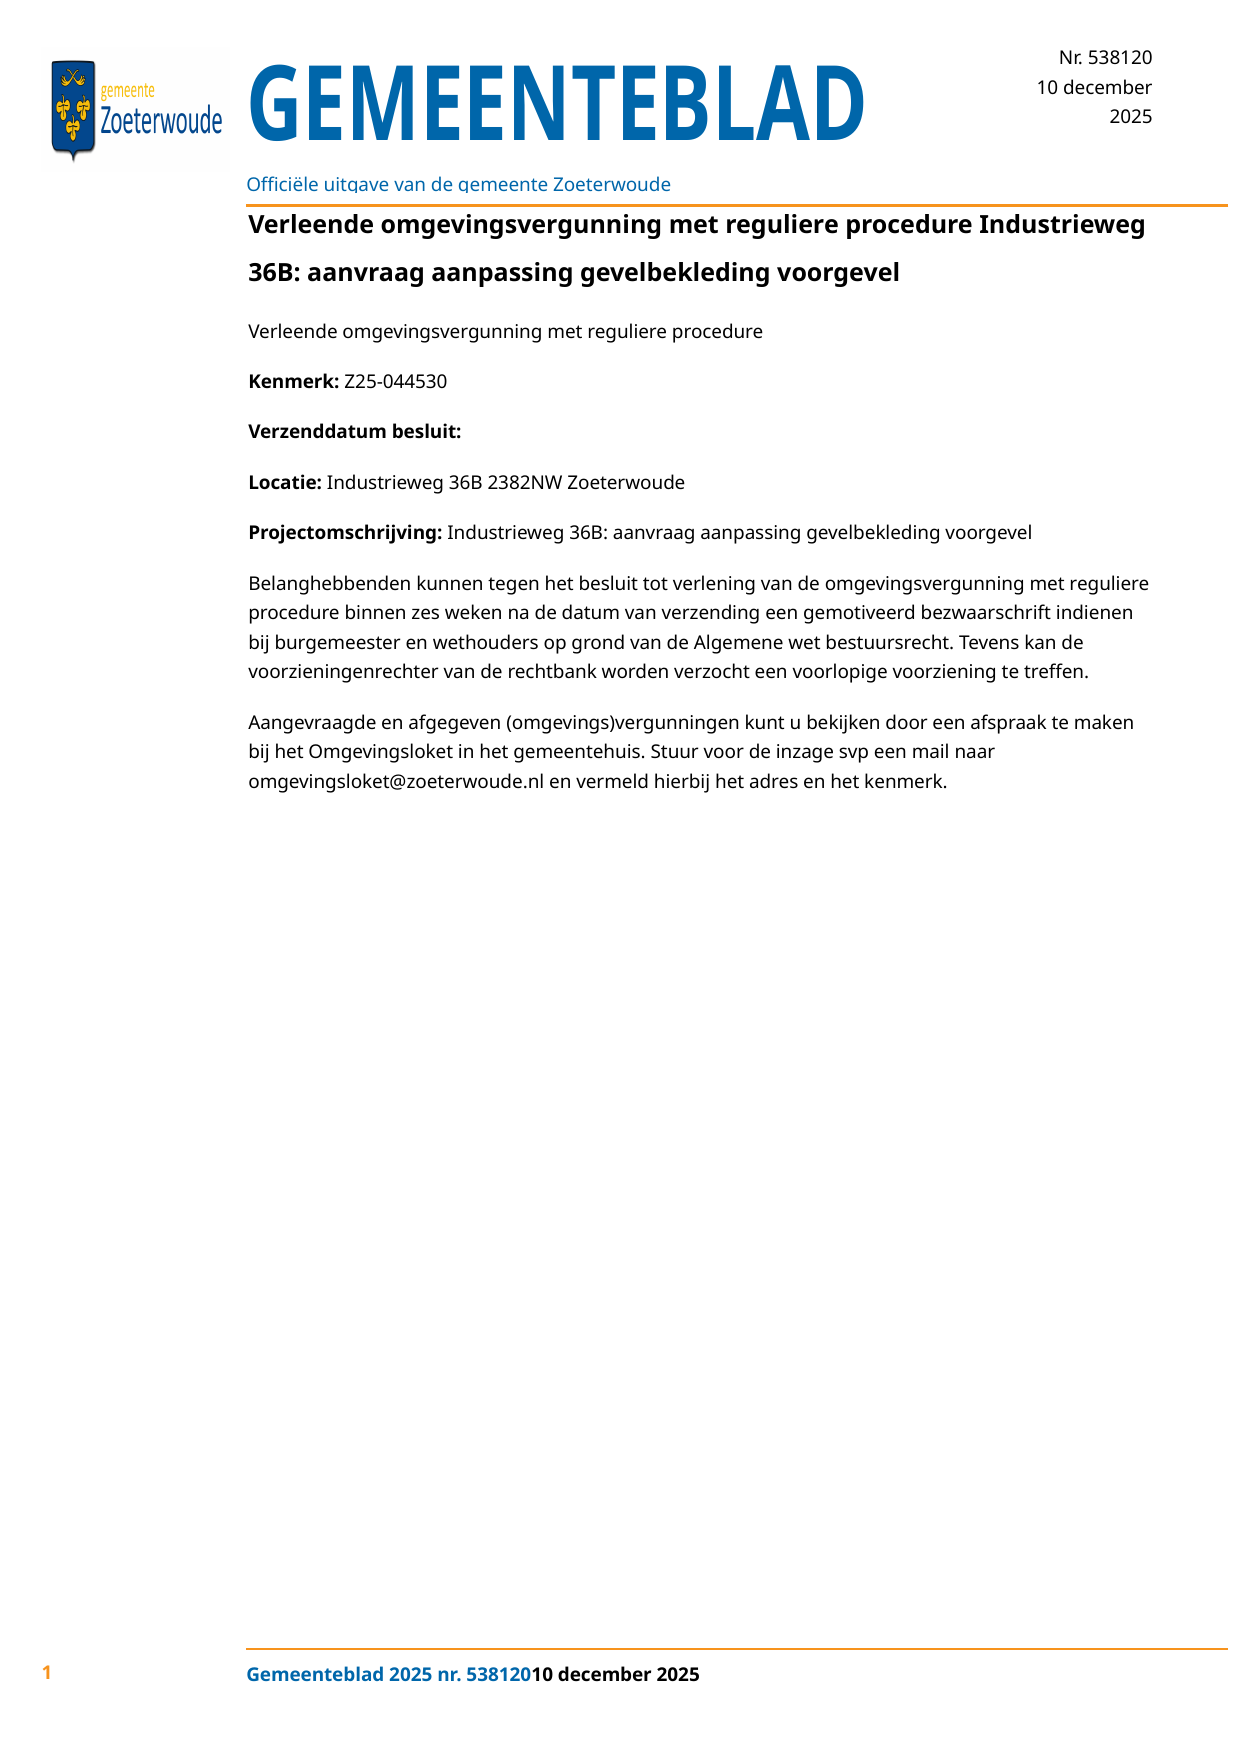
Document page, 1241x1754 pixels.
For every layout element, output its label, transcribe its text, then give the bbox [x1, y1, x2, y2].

text Belanghebbenden kunnen tegen het besluit tot verlening van de omgevingsvergunning met reguliere procedure binnen zes weken na de datum van verzending een gemotiveerd bezwaarschrift indienen bij burgemeester en wethouders op grond van de Algemene wet bestuursrecht. Tevens kan de voorzieningenrechter van de rechtbank worden verzocht een voorlopige voorziening te treffen. [248, 570, 1152, 684]
text Kenmerk: Z25-044530 [248, 368, 1152, 394]
text Verleende omgevingsvergunning met reguliere procedure Industrieweg 36B: aanvraag aanpassing gevelbekleding voorgevel [248, 207, 1152, 288]
text Verleende omgevingsvergunning met reguliere procedure [248, 318, 1152, 344]
text Projectomschrijving: Industrieweg 36B: aanvraag aanpassing gevelbekleding voorgevel [248, 519, 1152, 545]
text Aangevraagde en afgegeven (omgevings)vergunningen kunt u bekijken door een afspraak te maken bij het Omgevingsloket in het gemeentehuis. Stuur voor de inzage svp een mail naar omgevingsloket@zoeterwoude.nl en vermeld hierbij het adres en het kenmerk. [248, 709, 1152, 794]
picture [41, 47, 231, 172]
text Verzenddatum besluit: [248, 419, 1152, 444]
text Locatie: Industrieweg 36B 2382NW Zoeterwoude [248, 469, 1152, 495]
